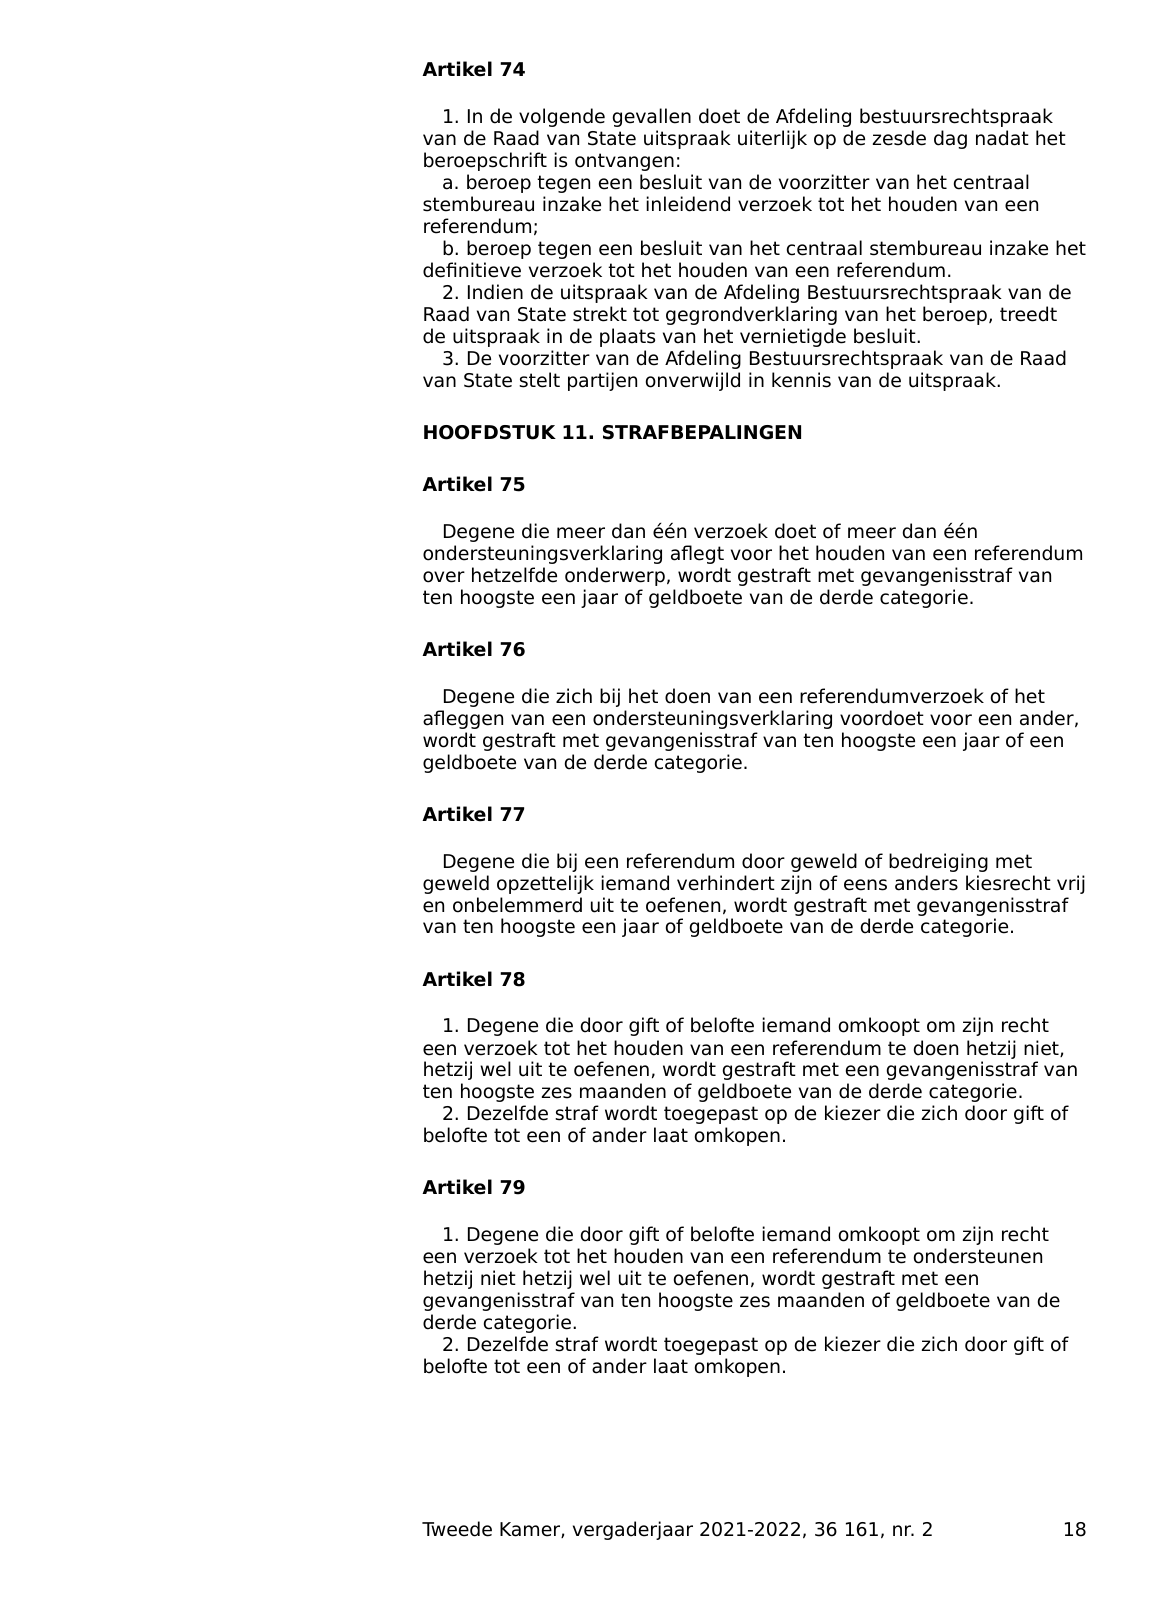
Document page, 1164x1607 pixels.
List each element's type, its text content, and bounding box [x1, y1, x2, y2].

text a. beroep tegen een besluit van de voorzitter van het centraal stembureau inzake het inleidend verzoek tot het houden van een referendum; [422, 172, 1087, 238]
subtitle Artikel 78 [422, 968, 1087, 990]
text 3. De voorzitter van de Afdeling Bestuursrechtspraak van de Raad van State stelt partijen onverwijld in kennis van de uitspraak. [422, 348, 1087, 392]
subtitle Artikel 76 [422, 639, 1087, 661]
subtitle Artikel 75 [422, 474, 1087, 496]
subtitle HOOFDSTUK 11. STRAFBEPALINGEN [422, 422, 1087, 444]
subtitle Artikel 74 [422, 59, 1087, 81]
text 2. Dezelfde straf wordt toegepast op de kiezer die zich door gift of belofte tot een of ander laat omkopen. [422, 1103, 1087, 1147]
text b. beroep tegen een besluit van het centraal stembureau inzake het definitieve verzoek tot het houden van een referendum. [422, 238, 1087, 282]
text Degene die bij een referendum door geweld of bedreiging met geweld opzettelijk iemand verhindert zijn of eens anders kiesrecht vrij en onbelemmerd uit te oefenen, wordt gestraft met gevangenisstraf van ten hoogste een jaar of geldboete van de derde categorie. [422, 851, 1087, 938]
text Degene die meer dan één verzoek doet of meer dan één ondersteuningsverklaring aflegt voor het houden van een referendum over hetzelfde onderwerp, wordt gestraft met gevangenisstraf van ten hoogste een jaar of geldboete van de derde categorie. [422, 521, 1087, 609]
text 1. Degene die door gift of belofte iemand omkoopt om zijn recht een verzoek tot het houden van een referendum te ondersteunen hetzij niet hetzij wel uit te oefenen, wordt gestraft met een gevangenisstraf van ten hoogste zes maanden of geldboete van de derde categorie. [422, 1224, 1087, 1334]
subtitle Artikel 77 [422, 803, 1087, 826]
text 2. Dezelfde straf wordt toegepast op de kiezer die zich door gift of belofte tot een of ander laat omkopen. [422, 1334, 1087, 1378]
subtitle Artikel 79 [422, 1177, 1087, 1199]
text 1. In de volgende gevallen doet de Afdeling bestuursrechtspraak van de Raad van State uitspraak uiterlijk op de zesde dag nadat het beroepschrift is ontvangen: [422, 106, 1087, 172]
text 2. Indien de uitspraak van de Afdeling Bestuursrechtspraak van de Raad van State strekt tot gegrondverklaring van het beroep, treedt de uitspraak in de plaats van het vernietigde besluit. [422, 282, 1087, 348]
text 1. Degene die door gift of belofte iemand omkoopt om zijn recht een verzoek tot het houden van een referendum te doen hetzij niet, hetzij wel uit te oefenen, wordt gestraft met een gevangenisstraf van ten hoogste zes maanden of geldboete van de derde categorie. [422, 1015, 1087, 1103]
text Degene die zich bij het doen van een referendumverzoek of het afleggen van een ondersteuningsverklaring voordoet voor een ander, wordt gestraft met gevangenisstraf van ten hoogste een jaar of een geldboete van de derde categorie. [422, 686, 1087, 773]
